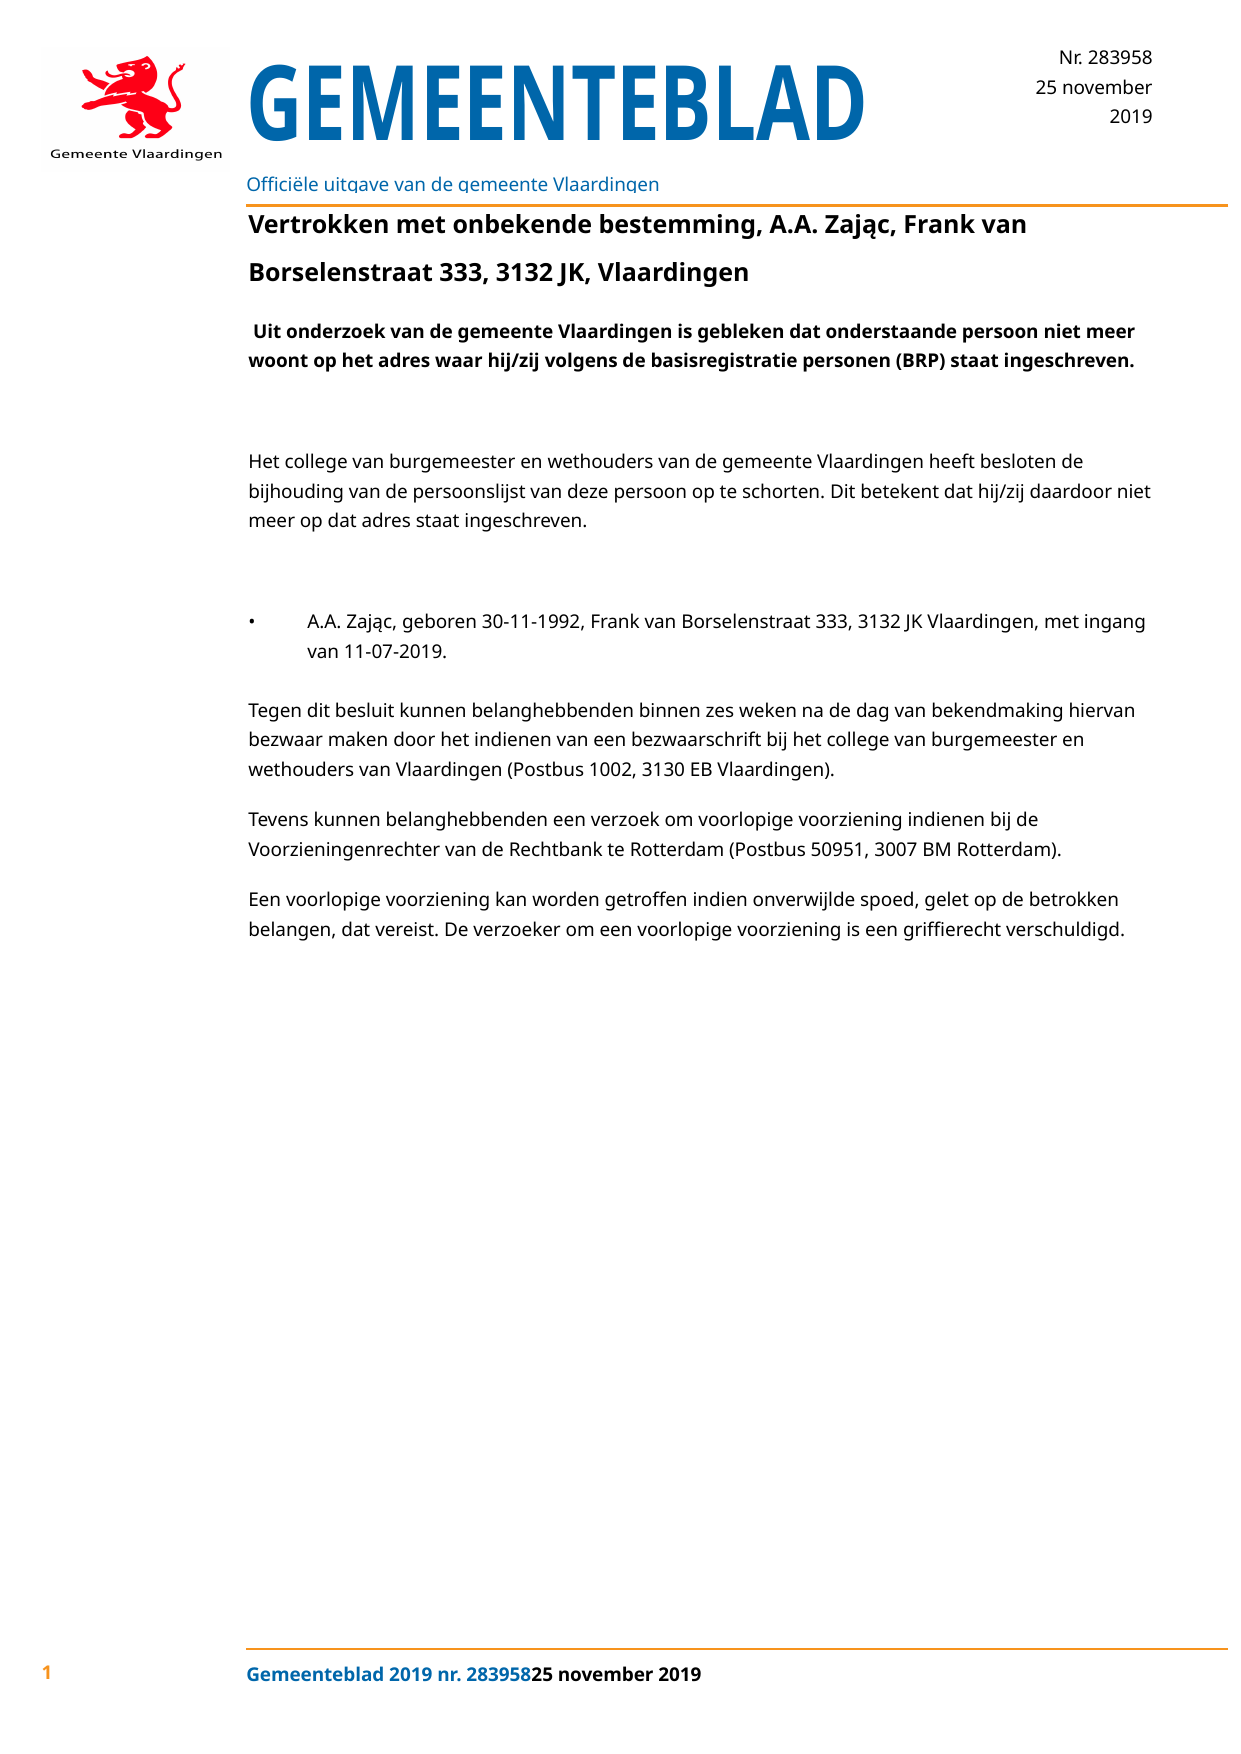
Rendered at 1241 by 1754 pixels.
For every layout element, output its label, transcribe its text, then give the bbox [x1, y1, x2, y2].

text Een voorlopige voorziening kan worden getroffen indien onverwijlde spoed, gelet op de betrokken belangen, dat vereist. De verzoeker om een voorlopige voorziening is een griffierecht verschuldigd. [248, 887, 1152, 942]
list A.A. Zając, geboren 30-11-1992, Frank van Borselenstraat 333, 3132 JK Vlaardingen, met ingang van 11-07-2019. [248, 608, 1152, 664]
picture [41, 47, 231, 172]
text Vertrokken met onbekende bestemming, A.A. Zając, Frank van Borselenstraat 333, 3132 JK, Vlaardingen [248, 207, 1152, 288]
text Uit onderzoek van de gemeente Vlaardingen is gebleken dat onderstaande persoon niet meer woont op het adres waar hij/zij volgens de basisregistratie personen (BRP) staat ingeschreven. [248, 318, 1152, 373]
text Het college van burgemeester en wethouders van de gemeente Vlaardingen heeft besloten de bijhouding van de persoonslijst van deze persoon op te schorten. Dit betekent dat hij/zij daardoor niet meer op dat adres staat ingeschreven. [248, 448, 1152, 533]
text Tegen dit besluit kunnen belanghebbenden binnen zes weken na de dag van bekendmaking hiervan bezwaar maken door het indienen van een bezwaarschrift bij het college van burgemeester en wethouders van Vlaardingen (Postbus 1002, 3130 EB Vlaardingen). [248, 697, 1152, 782]
text Tevens kunnen belanghebbenden een verzoek om voorlopige voorziening indienen bij de Voorzieningenrechter van de Rechtbank te Rotterdam (Postbus 50951, 3007 BM Rotterdam). [248, 807, 1152, 862]
